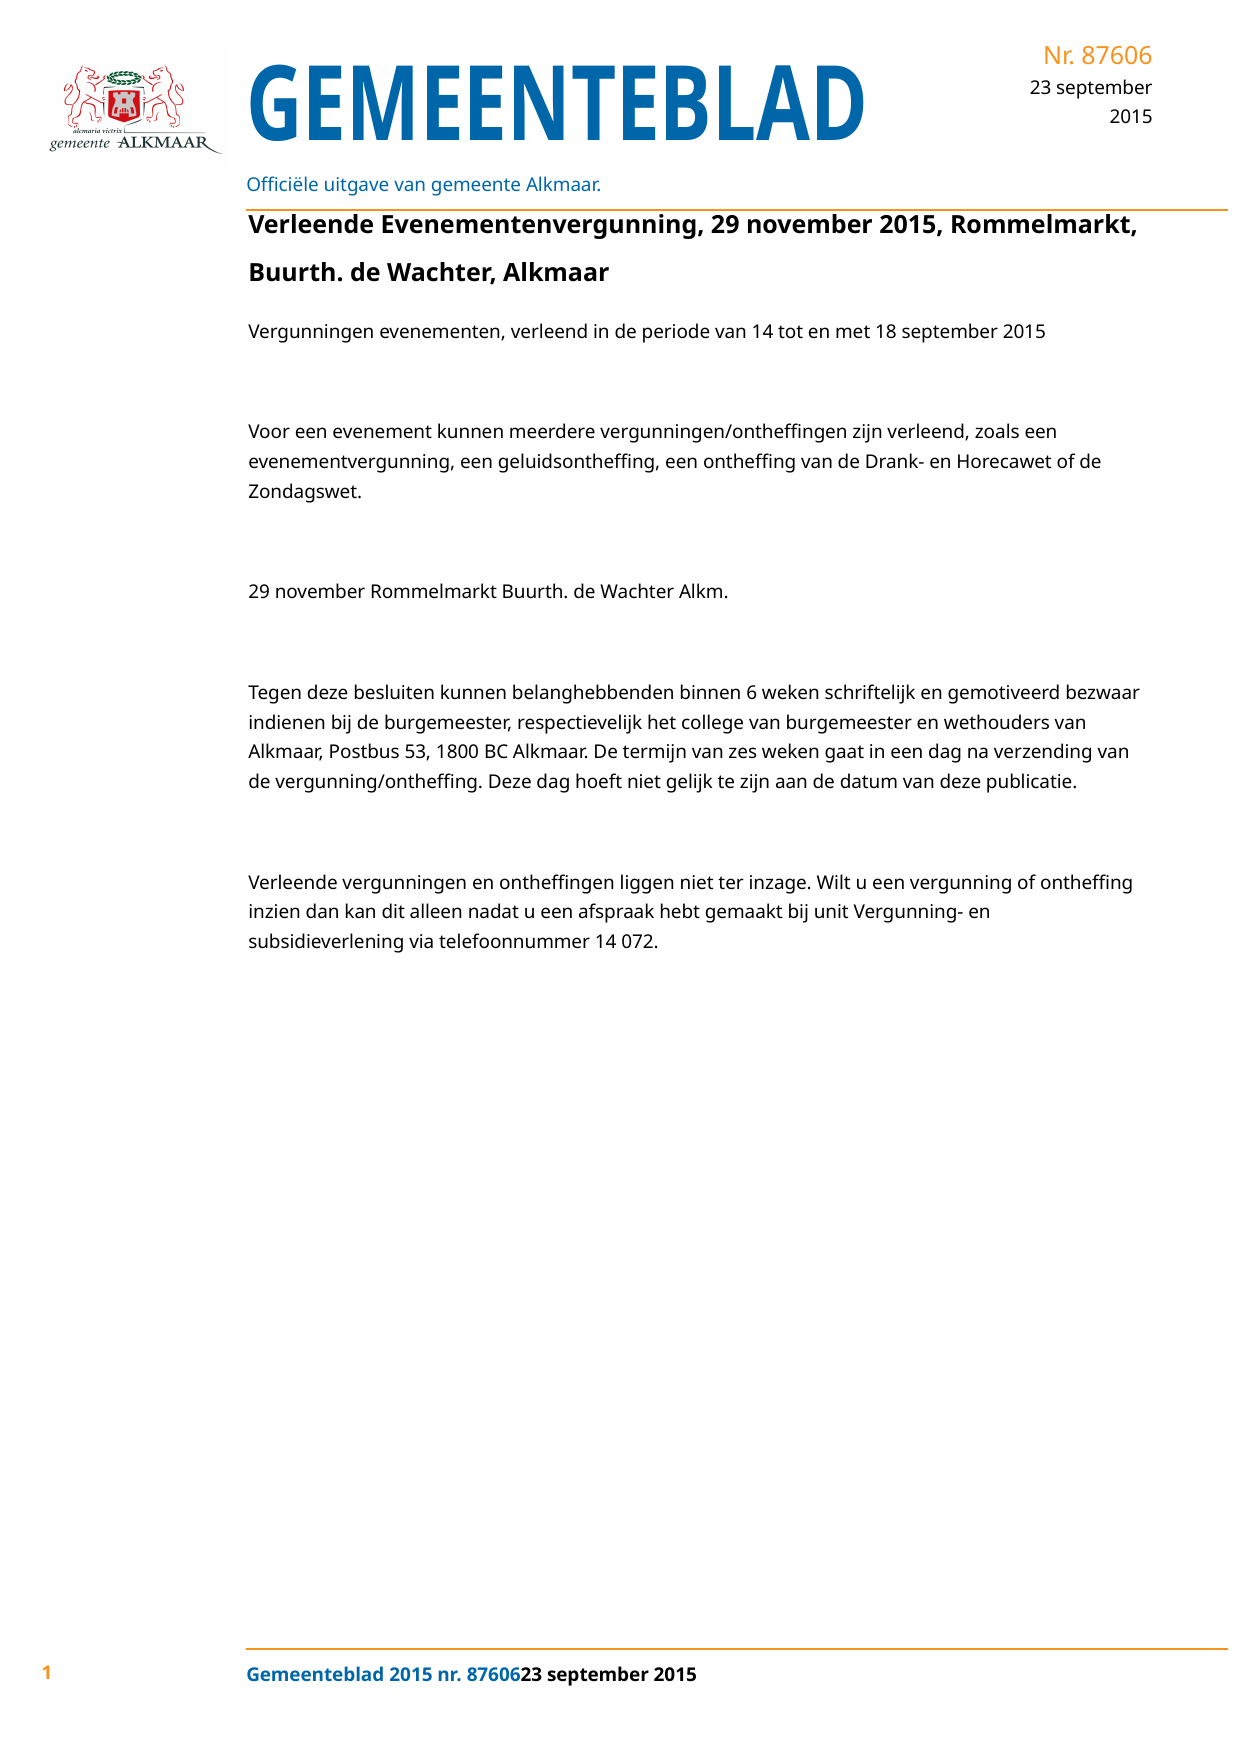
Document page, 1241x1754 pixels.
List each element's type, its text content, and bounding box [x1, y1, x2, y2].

text Verleende vergunningen en ontheffingen liggen niet ter inzage. Wilt u een vergunning of ontheffing inzien dan kan dit alleen nadat u een afspraak hebt gemaakt bij unit Vergunning- en subsidieverlening via telefoonnummer 14 072. [248, 869, 1152, 954]
picture [41, 47, 231, 172]
text Verleende Evenementenvergunning, 29 november 2015, Rommelmarkt, Buurth. de Wachter, Alkmaar [248, 211, 1152, 288]
text Tegen deze besluiten kunnen belanghebbenden binnen 6 weken schriftelijk en gemotiveerd bezwaar indienen bij de burgemeester, respectievelijk het college van burgemeester en wethouders van Alkmaar, Postbus 53, 1800 BC Alkmaar. De termijn van zes weken gaat in een dag na verzending van de vergunning/ontheffing. Deze dag hoeft niet gelijk te zijn aan de datum van deze publicatie. [248, 679, 1152, 794]
text Vergunningen evenementen, verleend in de periode van 14 tot en met 18 september 2015 [248, 318, 1152, 344]
text Voor een evenement kunnen meerdere vergunningen/ontheffingen zijn verleend, zoals een evenementvergunning, een geluidsontheffing, een ontheffing van de Drank- en Horecawet of de Zondagswet. [248, 419, 1152, 504]
text 29 november Rommelmarkt Buurth. de Wachter Alkm. [248, 579, 1152, 604]
